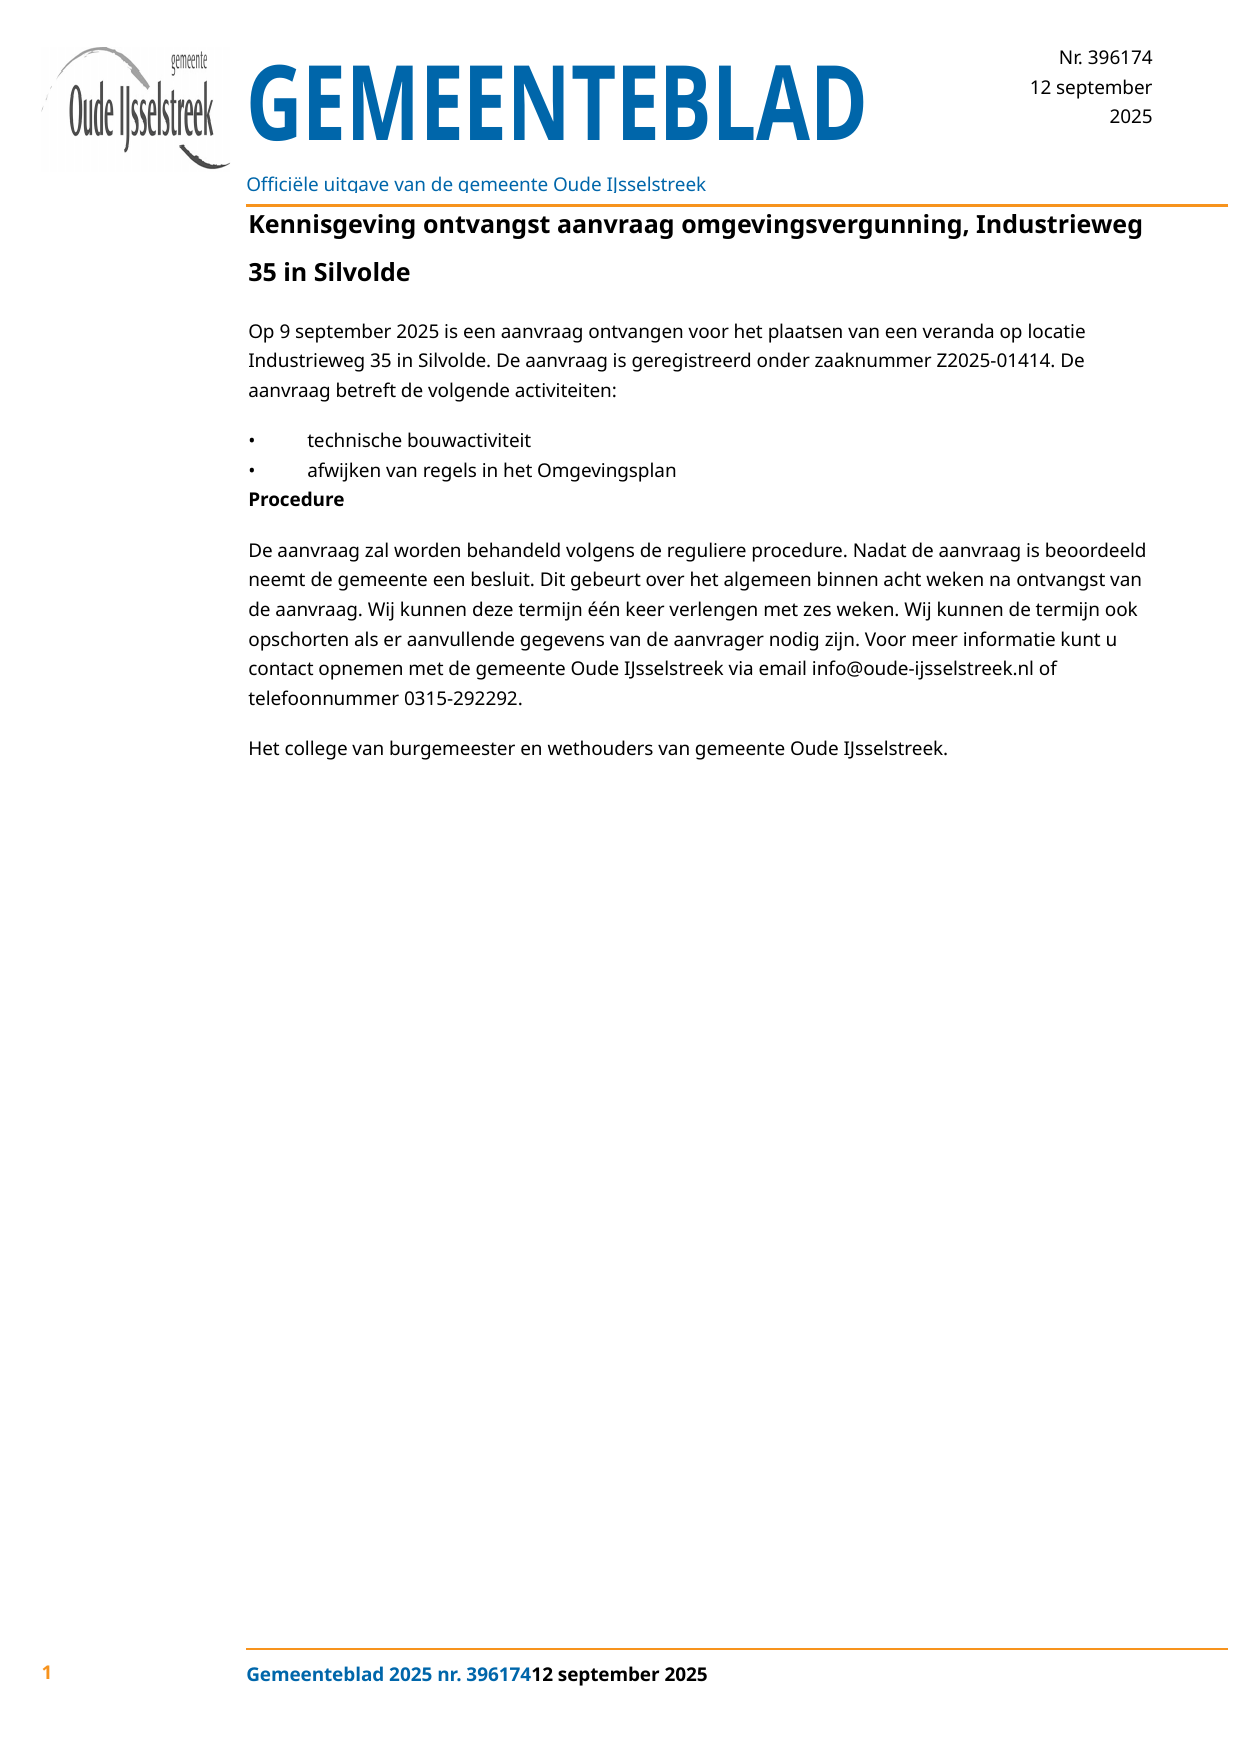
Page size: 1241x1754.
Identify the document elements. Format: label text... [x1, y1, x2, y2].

text Procedure [248, 487, 1152, 512]
text Het college van burgemeester en wethouders van gemeente Oude IJsselstreek. [248, 735, 1152, 761]
text Op 9 september 2025 is een aanvraag ontvangen voor het plaatsen van een veranda op locatie Industrieweg 35 in Silvolde. De aanvraag is geregistreerd onder zaaknummer Z2025-01414. De aanvraag betreft de volgende activiteiten: [248, 318, 1152, 403]
text De aanvraag zal worden behandeld volgens de reguliere procedure. Nadat de aanvraag is beoordeeld neemt de gemeente een besluit. Dit gebeurt over het algemeen binnen acht weken na ontvangst van de aanvraag. Wij kunnen deze termijn één keer verlengen met zes weken. Wij kunnen de termijn ook opschorten als er aanvullende gegevens van de aanvrager nodig zijn. Voor meer informatie kunt u contact opnemen met de gemeente Oude IJsselstreek via email info@oude-ijsselstreek.nl of telefoonnummer 0315-292292. [248, 537, 1152, 711]
picture [41, 47, 231, 172]
text Kennisgeving ontvangst aanvraag omgevingsvergunning, Industrieweg 35 in Silvolde [248, 207, 1152, 288]
list afwijken van regels in het Omgevingsplan [248, 457, 1152, 483]
list technische bouwactiviteit [248, 427, 1152, 453]
